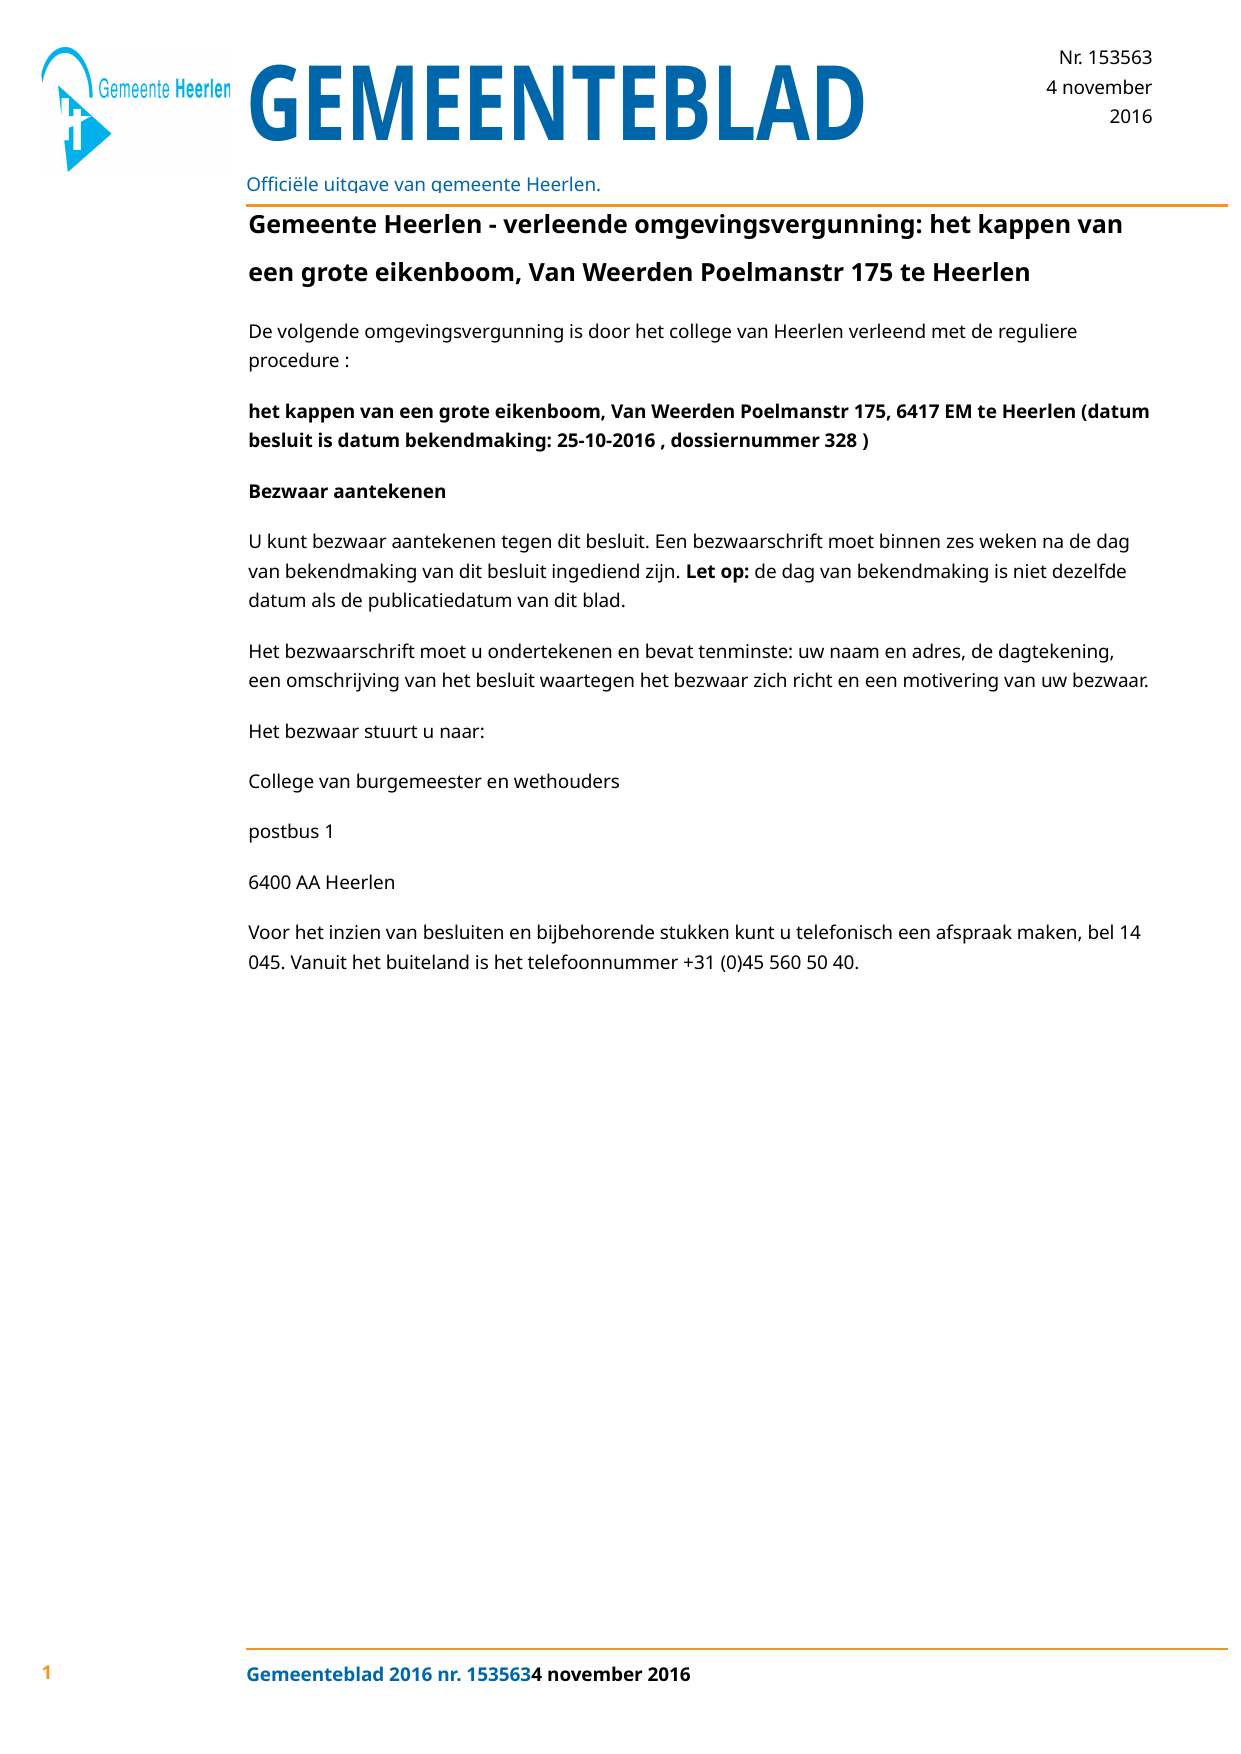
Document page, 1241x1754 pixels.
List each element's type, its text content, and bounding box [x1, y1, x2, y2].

text 6400 AA Heerlen [248, 869, 1152, 895]
text Gemeente Heerlen - verleende omgevingsvergunning: het kappen van een grote eikenboom, Van Weerden Poelmanstr 175 te Heerlen [248, 207, 1152, 288]
picture [41, 47, 231, 172]
text Voor het inzien van besluiten en bijbehorende stukken kunt u telefonisch een afspraak maken, bel 14 045. Vanuit het buiteland is het telefoonnummer +31 (0)45 560 50 40. [248, 919, 1152, 975]
text De volgende omgevingsvergunning is door het college van Heerlen verleend met de reguliere procedure : [248, 318, 1152, 373]
text College van burgemeester en wethouders [248, 768, 1152, 794]
text Het bezwaarschrift moet u ondertekenen en bevat tenminste: uw naam en adres, de dagtekening, een omschrijving van het besluit waartegen het bezwaar zich richt en een motivering van uw bezwaar. [248, 638, 1152, 693]
text postbus 1 [248, 819, 1152, 844]
text Bezwaar aantekenen [248, 478, 1152, 504]
text het kappen van een grote eikenboom, Van Weerden Poelmanstr 175, 6417 EM te Heerlen (datum besluit is datum bekendmaking: 25-10-2016 , dossiernummer 328 ) [248, 398, 1152, 453]
text U kunt bezwaar aantekenen tegen dit besluit. Een bezwaarschrift moet binnen zes weken na de dag van bekendmaking van dit besluit ingediend zijn. Let op: de dag van bekendmaking is niet dezelfde datum als de publicatiedatum van dit blad. [248, 528, 1152, 613]
picture [41, 47, 58, 70]
text Het bezwaar stuurt u naar: [248, 718, 1152, 744]
